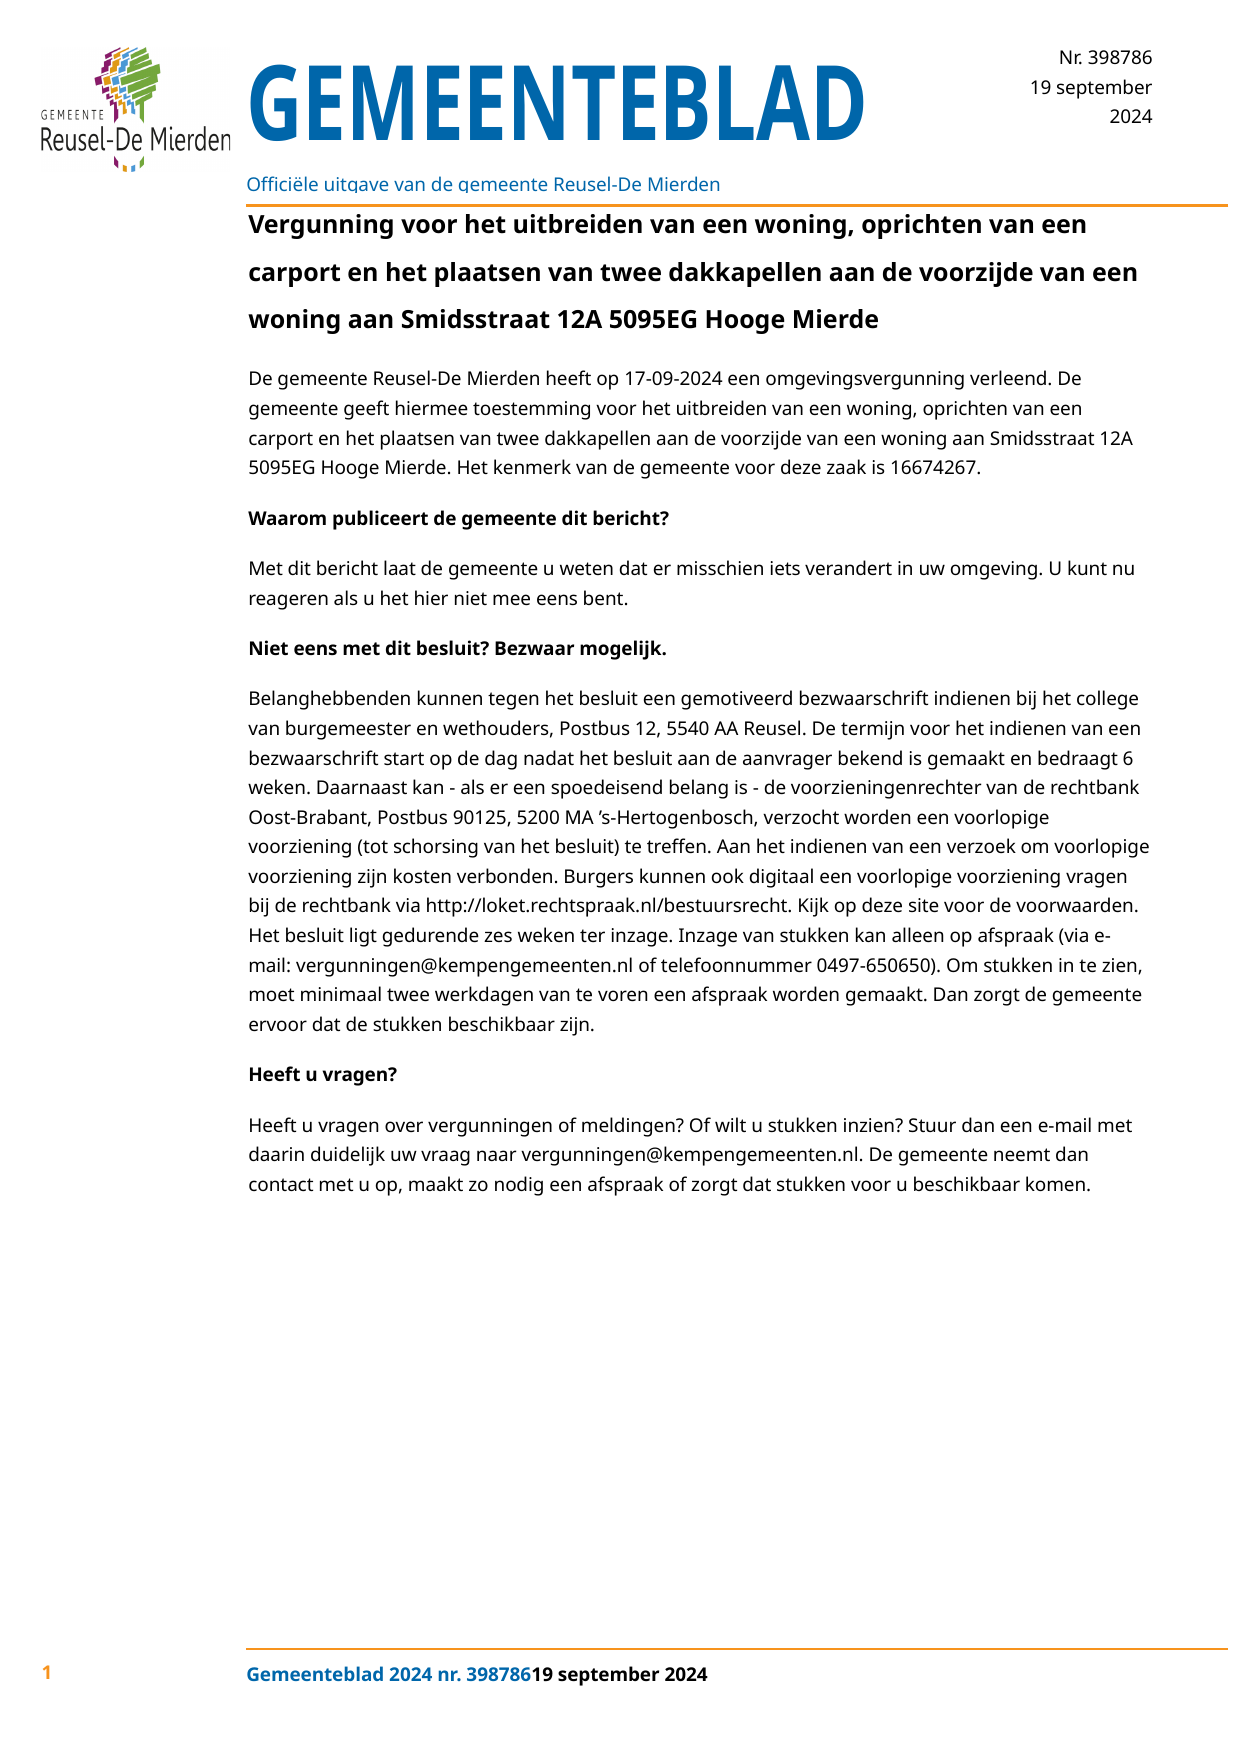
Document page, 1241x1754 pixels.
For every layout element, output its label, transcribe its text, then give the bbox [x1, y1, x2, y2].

text Belanghebbenden kunnen tegen het besluit een gemotiveerd bezwaarschrift indienen bij het college van burgemeester en wethouders, Postbus 12, 5540 AA Reusel. De termijn voor het indienen van een bezwaarschrift start op de dag nadat het besluit aan de aanvrager bekend is gemaakt en bedraagt 6 weken. Daarnaast kan - als er een spoedeisend belang is - de voorzieningenrechter van de rechtbank Oost-Brabant, Postbus 90125, 5200 MA ’s-Hertogenbosch, verzocht worden een voorlopige voorziening (tot schorsing van het besluit) te treffen. Aan het indienen van een verzoek om voorlopige voorziening zijn kosten verbonden. Burgers kunnen ook digitaal een voorlopige voorziening vragen bij de rechtbank via http://loket.rechtspraak.nl/bestuursrecht. Kijk op deze site voor de voorwaarden. Het besluit ligt gedurende zes weken ter inzage. Inzage van stukken kan alleen op afspraak (via e-mail: vergunningen@kempengemeenten.nl of telefoonnummer 0497-650650). Om stukken in te zien, moet minimaal twee werkdagen van te voren een afspraak worden gemaakt. Dan zorgt de gemeente ervoor dat de stukken beschikbaar zijn. [248, 686, 1152, 1037]
text Heeft u vragen? [248, 1061, 1152, 1087]
picture [41, 47, 231, 172]
text Niet eens met dit besluit? Bezwaar mogelijk. [248, 635, 1152, 661]
text De gemeente Reusel-De Mierden heeft op 17-09-2024 een omgevingsvergunning verleend. De gemeente geeft hiermee toestemming voor het uitbreiden van een woning, oprichten van een carport en het plaatsen van twee dakkapellen aan de voorzijde van een woning aan Smidsstraat 12A 5095EG Hooge Mierde. Het kenmerk van de gemeente voor deze zaak is 16674267. [248, 366, 1152, 480]
text Waarom publiceert de gemeente dit bericht? [248, 505, 1152, 530]
text Vergunning voor het uitbreiden van een woning, oprichten van een carport en het plaatsen van twee dakkapellen aan de voorzijde van een woning aan Smidsstraat 12A 5095EG Hooge Mierde [248, 207, 1152, 336]
text Met dit bericht laat de gemeente u weten dat er misschien iets verandert in uw omgeving. U kunt nu reageren als u het hier niet mee eens bent. [248, 555, 1152, 610]
text Heeft u vragen over vergunningen of meldingen? Of wilt u stukken inzien? Stuur dan een e-mail met daarin duidelijk uw vraag naar vergunningen@kempengemeenten.nl. De gemeente neemt dan contact met u op, maakt zo nodig een afspraak of zorgt dat stukken voor u beschikbaar komen. [248, 1112, 1152, 1197]
